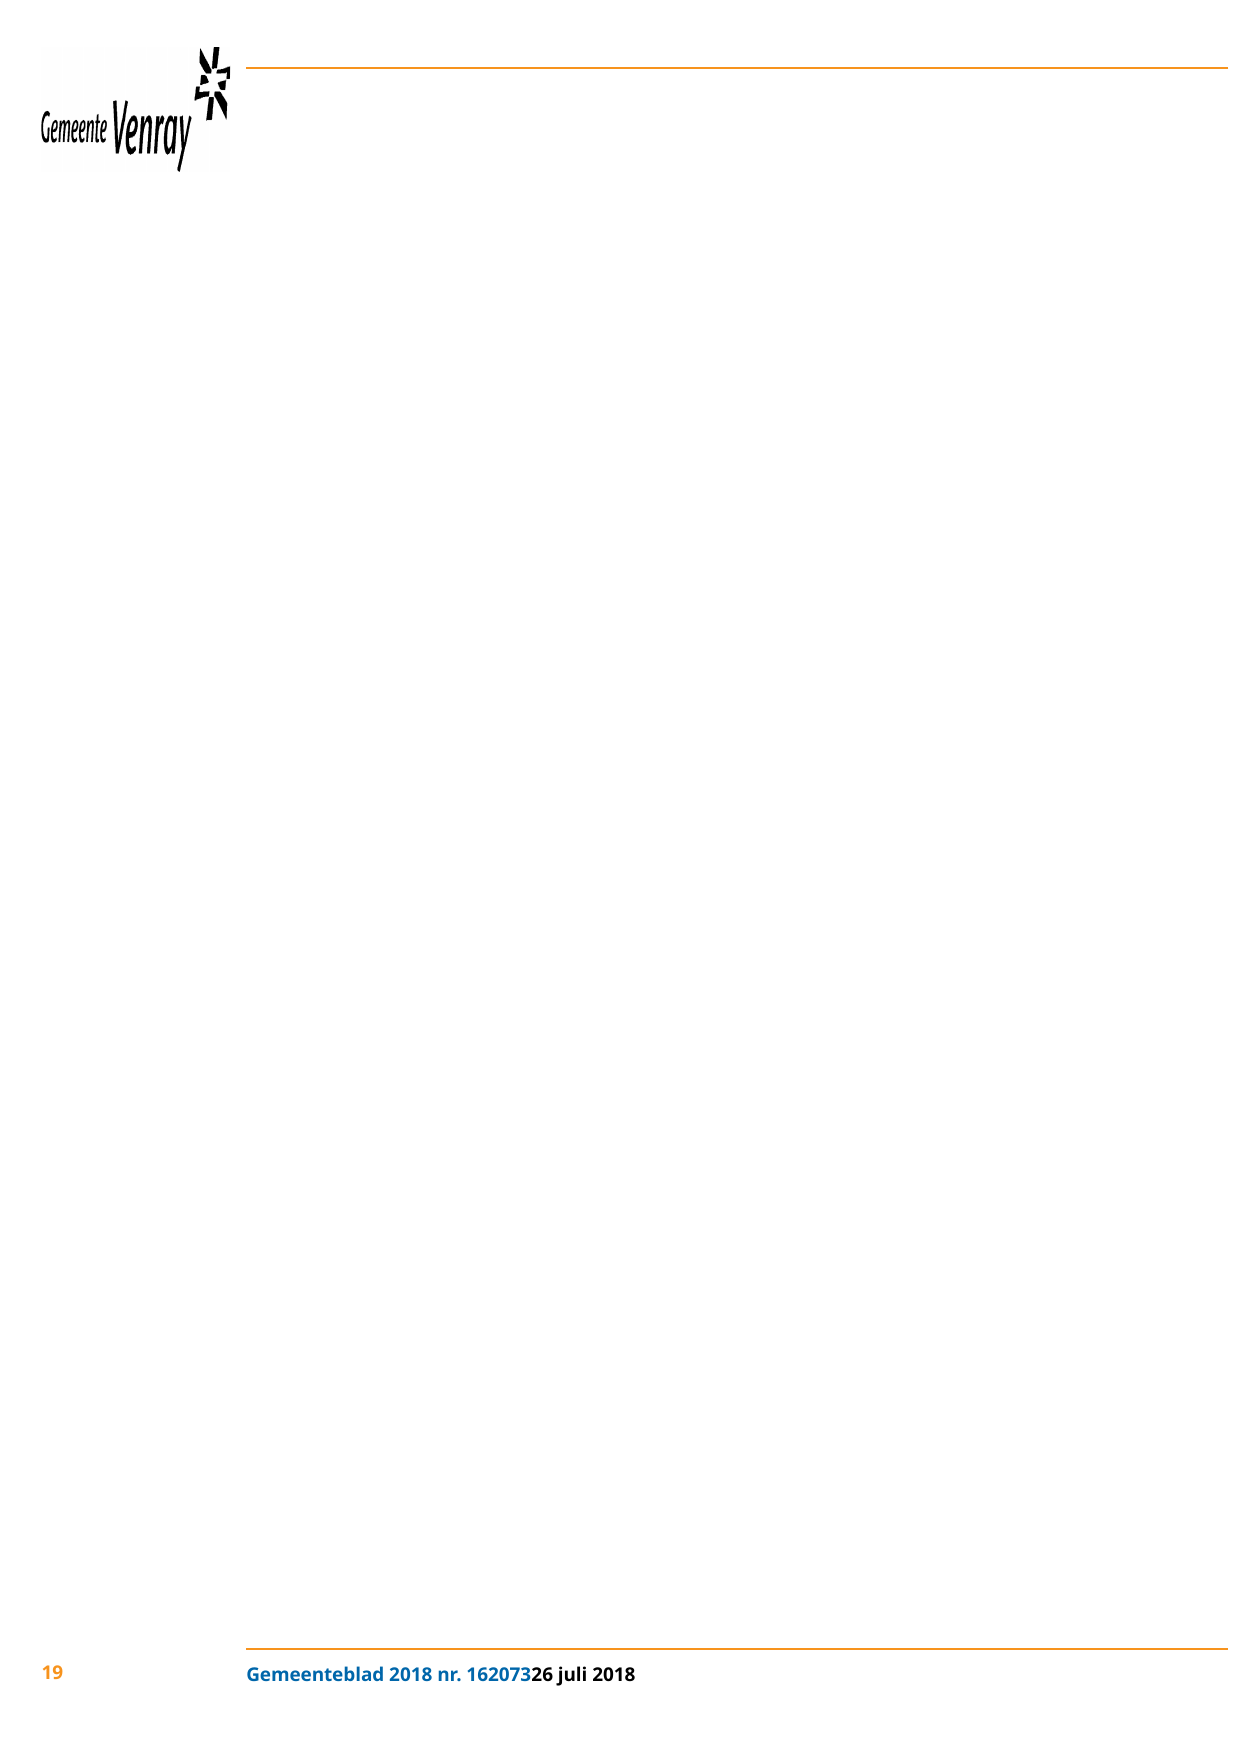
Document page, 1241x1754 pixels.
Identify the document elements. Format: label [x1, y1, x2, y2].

picture [41, 47, 231, 172]
